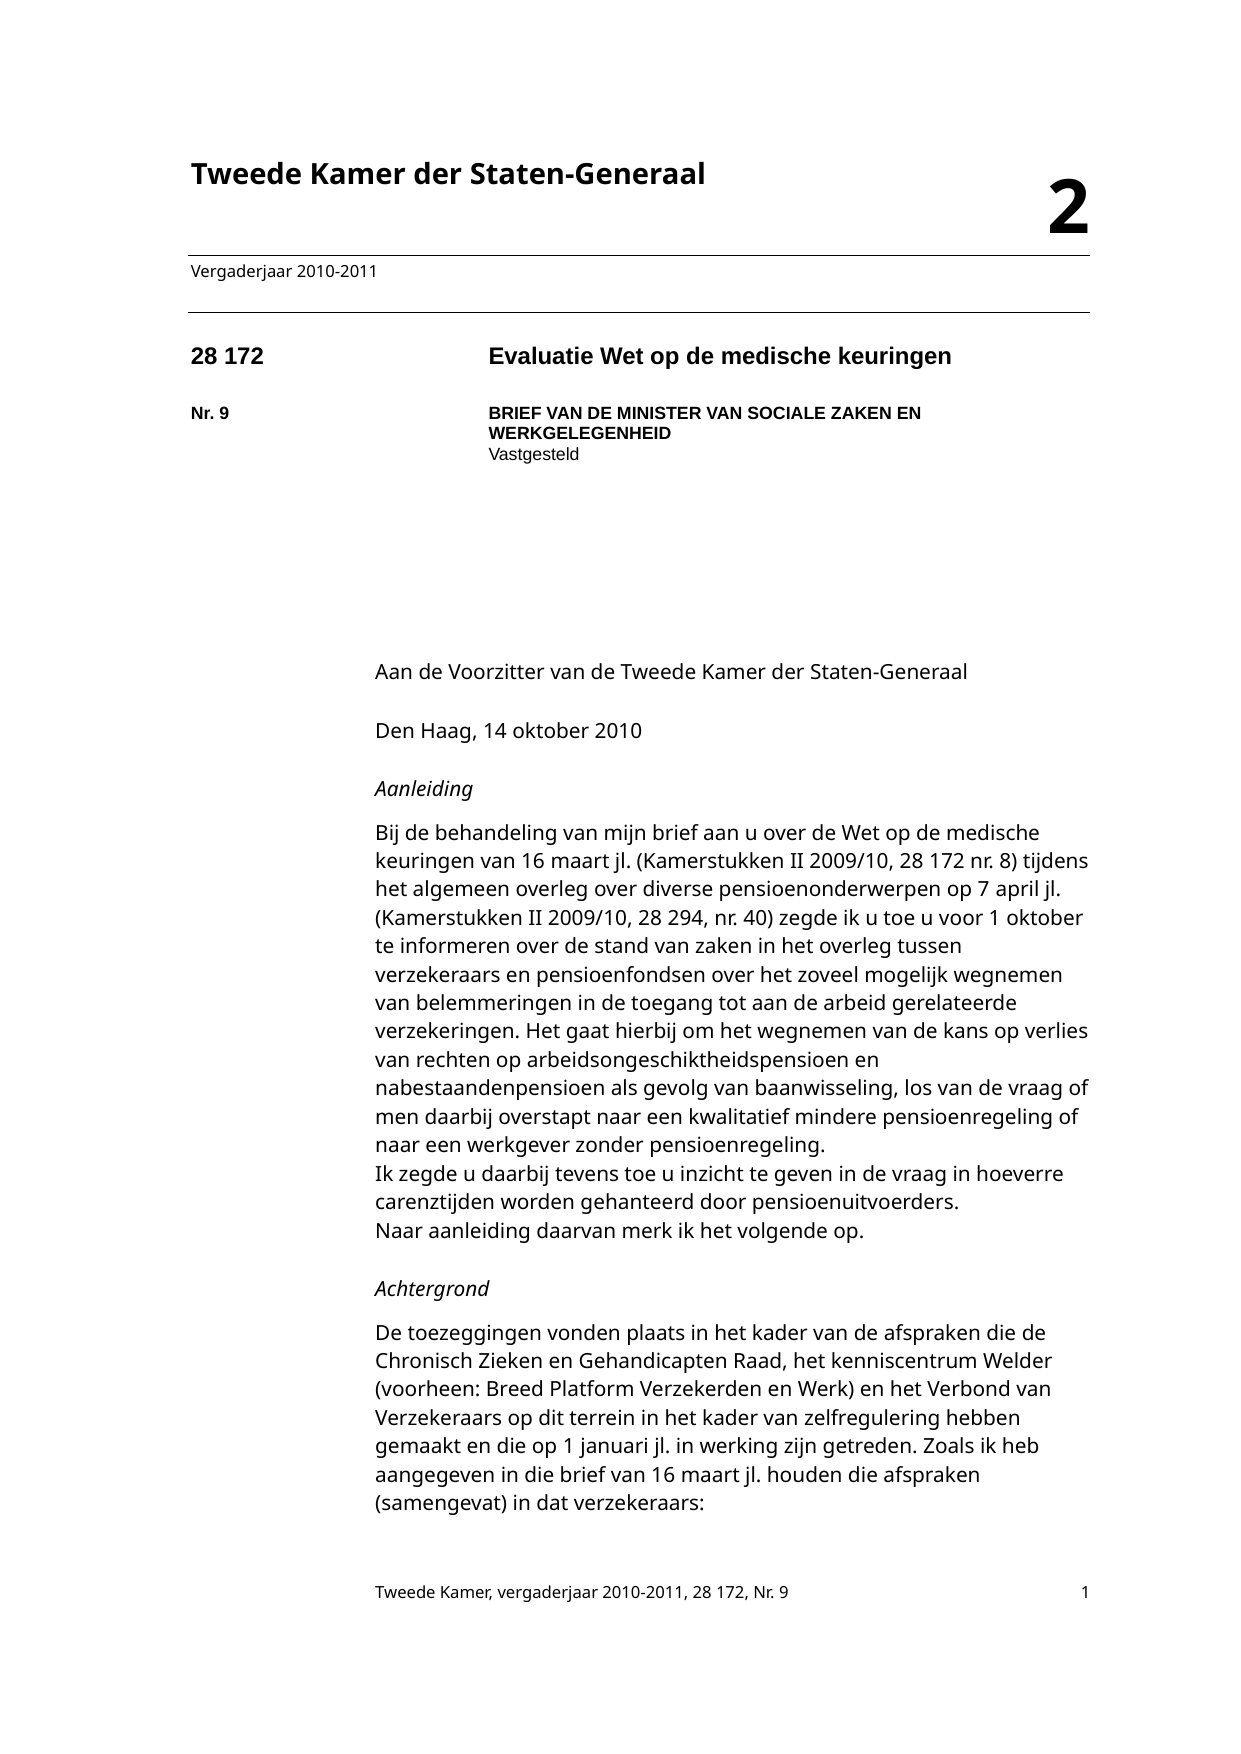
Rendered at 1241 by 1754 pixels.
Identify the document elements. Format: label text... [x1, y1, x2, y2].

text Naar aanleiding daarvan merk ik het volgende op. [375, 1216, 1090, 1244]
text Bij de behandeling van mijn brief aan u over de Wet op de medische keuringen van 16 maart jl. (Kamerstukken II 2009/10, 28 172 nr. 8) tijdens het algemeen overleg over diverse pensioenonderwerpen op 7 april jl. (Kamerstukken II 2009/10, 28 294, nr. 40) zegde ik u toe u voor 1 oktober te informeren over de stand van zaken in het overleg tussen verzekeraars en pensioenfondsen over het zoveel mogelijk wegnemen van belemmeringen in de toegang tot aan de arbeid gerelateerde verzekeringen. Het gaat hierbij om het wegnemen van de kans op verlies van rechten op arbeidsongeschiktheidspensioen en nabestaandenpensioen als gevolg van baanwisseling, los van de vraag of men daarbij overstapt naar een kwalitatief mindere pensioenregeling of naar een werkgever zonder pensioenregeling. [375, 818, 1090, 1159]
table_cell [485, 256, 1090, 312]
table_cell Nr. 9 [188, 399, 485, 539]
table_cell 28 172 [188, 339, 485, 399]
table_header 2 [910, 150, 1090, 255]
table_cell Evaluatie Wet op de medische keuringen [485, 339, 1090, 399]
text Aan de Voorzitter van de Tweede Kamer der Staten-Generaal [375, 657, 1090, 686]
table_cell [485, 313, 1090, 339]
text Den Haag, 14 oktober 2010 [375, 716, 1090, 744]
text De toezeggingen vonden plaats in het kader van de afspraken die de Chronisch Zieken en Gehandicapten Raad, het kenniscentrum Welder (voorheen: Breed Platform Verzekerden en Werk) en het Verbond van Verzekeraars op dit terrein in het kader van zelfregulering hebben gemaakt en die op 1 januari jl. in werking zijn getreden. Zoals ik heb aangegeven in die brief van 16 maart jl. houden die afspraken (samengevat) in dat verzekeraars: [375, 1318, 1090, 1517]
text Aanleiding [375, 774, 1090, 803]
table_cell BRIEF VAN DE MINISTER VAN SOCIALE ZAKEN EN WERKGELEGENHEID Vastgesteld [485, 399, 1090, 539]
table_header Tweede Kamer der Staten-Generaal [188, 150, 909, 255]
text Achtergrond [375, 1274, 1090, 1303]
table_cell Vergaderjaar 2010-2011 [188, 256, 485, 312]
text Ik zegde u daarbij tevens toe u inzicht te geven in de vraag in hoeverre carenztijden worden gehanteerd door pensioenuitvoerders. [375, 1159, 1090, 1216]
table_cell [188, 313, 485, 339]
